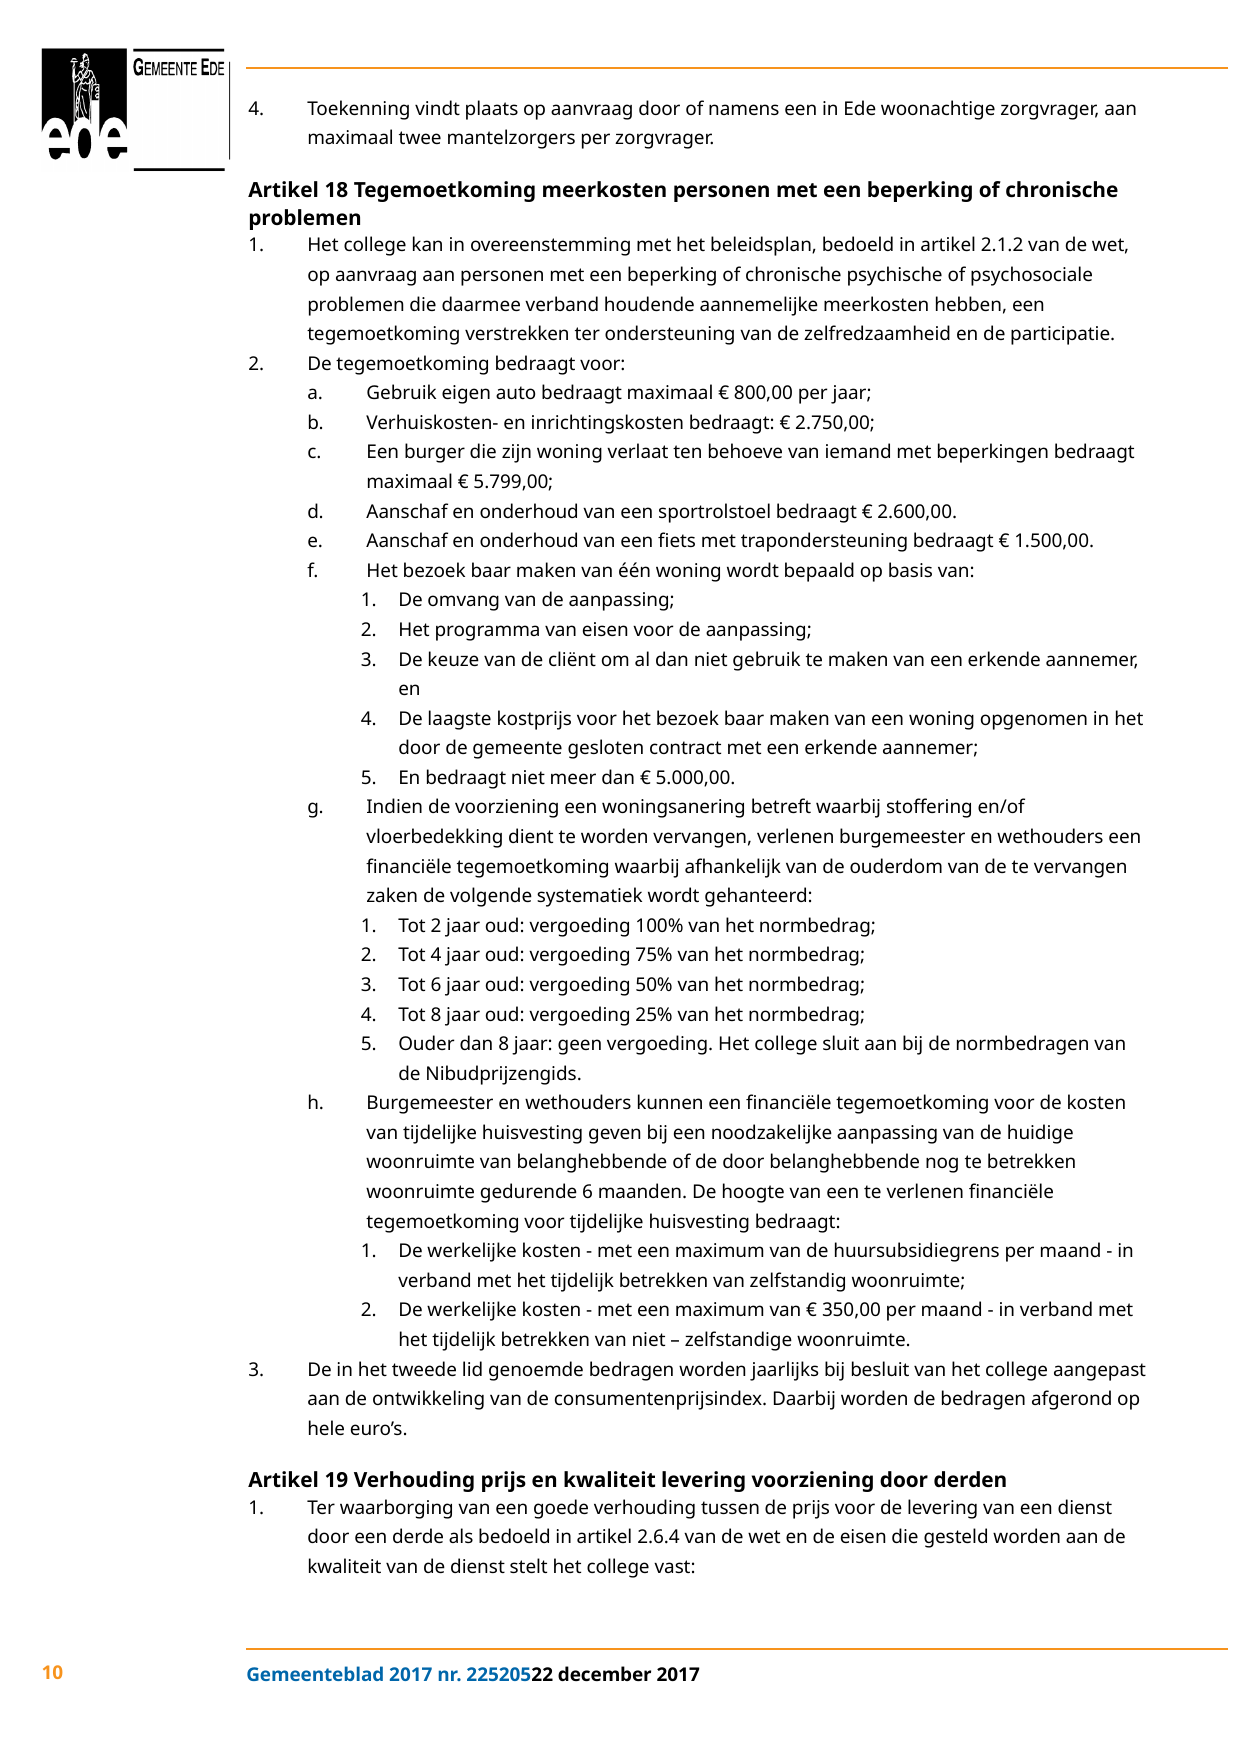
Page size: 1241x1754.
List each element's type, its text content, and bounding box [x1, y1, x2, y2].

list De in het tweede lid genoemde bedragen worden jaarlijks bij besluit van het college aangepast aan de ontwikkeling van de consumentenprijsindex. Daarbij worden de bedragen afgerond op hele euro’s. [248, 1356, 1152, 1441]
list Verhuiskosten- en inrichtingskosten bedraagt: € 2.750,00; [307, 409, 1152, 435]
list Ouder dan 8 jaar: geen vergoeding. Het college sluit aan bij de normbedragen van de Nibudprijzengids. [361, 1030, 1152, 1086]
list En bedraagt niet meer dan € 5.000,00. [361, 764, 1152, 790]
list Het college kan in overeenstemming met het beleidsplan, bedoeld in artikel 2.1.2 van de wet, op aanvraag aan personen met een beperking of chronische psychische of psychosociale problemen die daarmee verband houdende aannemelijke meerkosten hebben, een tegemoetkoming verstrekken ter ondersteuning van de zelfredzaamheid en de participatie. [248, 232, 1152, 346]
list De omvang van de aanpassing; [361, 587, 1152, 612]
list Het bezoek baar maken van één woning wordt bepaald op basis van: [307, 557, 1152, 583]
text Artikel 19 Verhouding prijs en kwaliteit levering voorziening door derden [248, 1465, 1152, 1494]
picture [41, 47, 231, 172]
list De keuze van de cliënt om al dan niet gebruik te maken van een erkende aannemer, en [361, 646, 1152, 701]
list Tot 6 jaar oud: vergoeding 50% van het normbedrag; [361, 971, 1152, 997]
list Burgemeester en wethouders kunnen een financiële tegemoetkoming voor de kosten van tijdelijke huisvesting geven bij een noodzakelijke aanpassing van de huidige woonruimte van belanghebbende of de door belanghebbende nog te betrekken woonruimte gedurende 6 maanden. De hoogte van een te verlenen financiële tegemoetkoming voor tijdelijke huisvesting bedraagt: [307, 1089, 1152, 1234]
list Aanschaf en onderhoud van een fiets met trapondersteuning bedraagt € 1.500,00. [307, 527, 1152, 553]
list Toekenning vindt plaats op aanvraag door of namens een in Ede woonachtige zorgvrager, aan maximaal twee mantelzorgers per zorgvrager. [248, 95, 1152, 150]
list De werkelijke kosten - met een maximum van € 350,00 per maand - in verband met het tijdelijk betrekken van niet – zelfstandige woonruimte. [361, 1297, 1152, 1352]
text Artikel 18 Tegemoetkoming meerkosten personen met een beperking of chronische problemen [248, 175, 1152, 232]
list Het programma van eisen voor de aanpassing; [361, 616, 1152, 642]
list De tegemoetkoming bedraagt voor: [248, 350, 1152, 376]
list Aanschaf en onderhoud van een sportrolstoel bedraagt € 2.600,00. [307, 498, 1152, 524]
list Gebruik eigen auto bedraagt maximaal € 800,00 per jaar; [307, 379, 1152, 405]
list De werkelijke kosten - met een maximum van de huursubsidiegrens per maand - in verband met het tijdelijk betrekken van zelfstandig woonruimte; [361, 1237, 1152, 1293]
list Tot 4 jaar oud: vergoeding 75% van het normbedrag; [361, 942, 1152, 967]
list Een burger die zijn woning verlaat ten behoeve van iemand met beperkingen bedraagt maximaal € 5.799,00; [307, 439, 1152, 494]
list Tot 8 jaar oud: vergoeding 25% van het normbedrag; [361, 1001, 1152, 1027]
list De laagste kostprijs voor het bezoek baar maken van een woning opgenomen in het door de gemeente gesloten contract met een erkende aannemer; [361, 705, 1152, 760]
list Ter waarborging van een goede verhouding tussen de prijs voor de levering van een dienst door een derde als bedoeld in artikel 2.6.4 van de wet en de eisen die gesteld worden aan de kwaliteit van de dienst stelt het college vast: [248, 1494, 1152, 1579]
list Tot 2 jaar oud: vergoeding 100% van het normbedrag; [361, 912, 1152, 938]
list Indien de voorziening een woningsanering betreft waarbij stoffering en/of vloerbedekking dient te worden vervangen, verlenen burgemeester en wethouders een financiële tegemoetkoming waarbij afhankelijk van de ouderdom van de te vervangen zaken de volgende systematiek wordt gehanteerd: [307, 794, 1152, 908]
